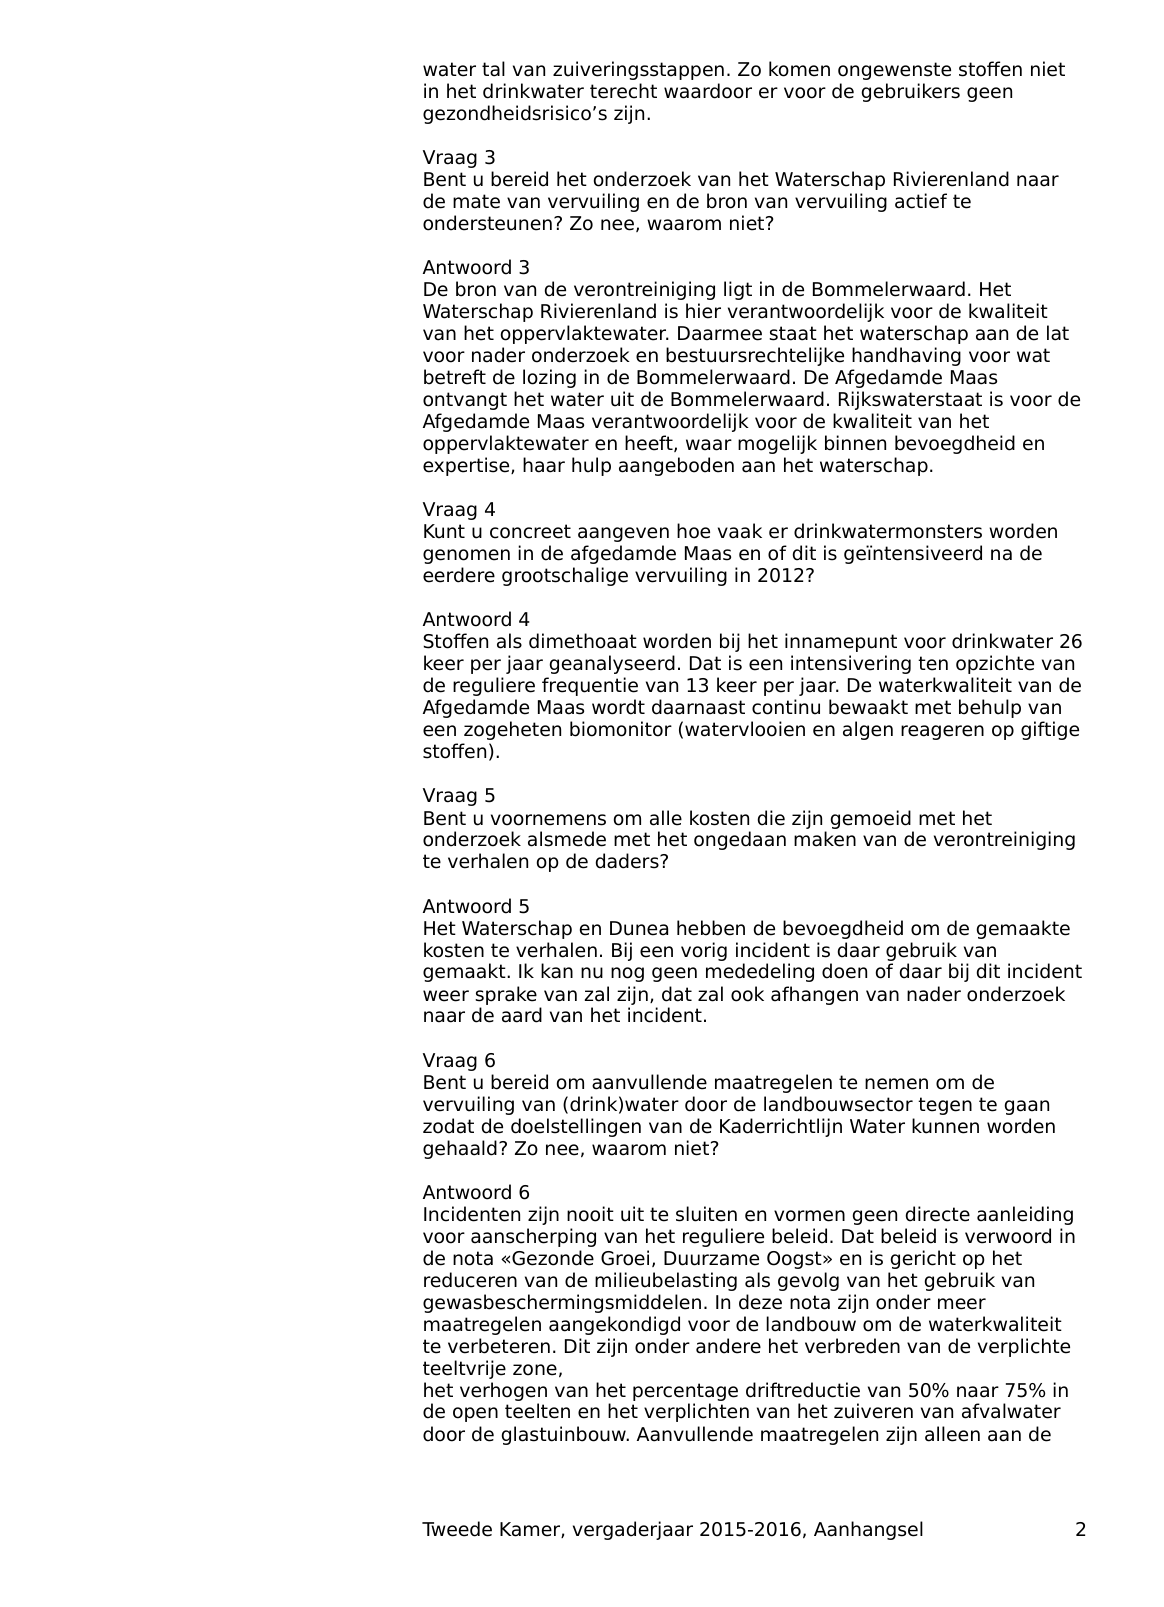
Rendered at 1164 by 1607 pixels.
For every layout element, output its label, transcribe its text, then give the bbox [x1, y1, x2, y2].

text Incidenten zijn nooit uit te sluiten en vormen geen directe aanleiding voor aanscherping van het reguliere beleid. Dat beleid is verwoord in de nota «Gezonde Groei, Duurzame Oogst» en is gericht op het reduceren van de milieubelasting als gevolg van het gebruik van gewasbeschermingsmiddelen. In deze nota zijn onder meer maatregelen aangekondigd voor de landbouw om de waterkwaliteit te verbeteren. Dit zijn onder andere het verbreden van de verplichte teeltvrije zone, [422, 1204, 1087, 1379]
text Vraag 6 [422, 1049, 1087, 1072]
text Antwoord 3 [422, 257, 1087, 279]
text Bent u bereid om aanvullende maatregelen te nemen om de vervuiling van (drink)water door de landbouwsector tegen te gaan zodat de doelstellingen van de Kaderrichtlijn Water kunnen worden gehaald? Zo nee, waarom niet? [422, 1072, 1087, 1159]
text Kunt u concreet aangeven hoe vaak er drinkwatermonsters worden genomen in de afgedamde Maas en of dit is geïntensiveerd na de eerdere grootschalige vervuiling in 2012? [422, 521, 1087, 587]
text Bent u voornemens om alle kosten die zijn gemoeid met het onderzoek alsmede met het ongedaan maken van de verontreiniging te verhalen op de daders? [422, 807, 1087, 873]
text Antwoord 5 [422, 896, 1087, 917]
text Antwoord 4 [422, 609, 1087, 631]
text Stoffen als dimethoaat worden bij het innamepunt voor drinkwater 26 keer per jaar geanalyseerd. Dat is een intensivering ten opzichte van de reguliere frequentie van 13 keer per jaar. De waterkwaliteit van de Afgedamde Maas wordt daarnaast continu bewaakt met behulp van een zogeheten biomonitor (watervlooien en algen reageren op giftige stoffen). [422, 631, 1087, 763]
text Vraag 4 [422, 499, 1087, 521]
text Het Waterschap en Dunea hebben de bevoegdheid om de gemaakte kosten te verhalen. Bij een vorig incident is daar gebruik van gemaakt. Ik kan nu nog geen mededeling doen of daar bij dit incident weer sprake van zal zijn, dat zal ook afhangen van nader onderzoek naar de aard van het incident. [422, 917, 1087, 1027]
text Vraag 3 [422, 147, 1087, 169]
text Antwoord 6 [422, 1182, 1087, 1204]
text Vraag 5 [422, 785, 1087, 807]
text water tal van zuiveringsstappen. Zo komen ongewenste stoffen niet in het drinkwater terecht waardoor er voor de gebruikers geen gezondheidsrisico’s zijn. [422, 59, 1087, 125]
text Bent u bereid het onderzoek van het Waterschap Rivierenland naar de mate van vervuiling en de bron van vervuiling actief te ondersteunen? Zo nee, waarom niet? [422, 169, 1087, 235]
text De bron van de verontreiniging ligt in de Bommelerwaard. Het Waterschap Rivierenland is hier verantwoordelijk voor de kwaliteit van het oppervlaktewater. Daarmee staat het waterschap aan de lat voor nader onderzoek en bestuursrechtelijke handhaving voor wat betreft de lozing in de Bommelerwaard. De Afgedamde Maas ontvangt het water uit de Bommelerwaard. Rijkswaterstaat is voor de Afgedamde Maas verantwoordelijk voor de kwaliteit van het oppervlaktewater en heeft, waar mogelijk binnen bevoegdheid en expertise, haar hulp aangeboden aan het waterschap. [422, 279, 1087, 477]
text het verhogen van het percentage driftreductie van 50% naar 75% in de open teelten en het verplichten van het zuiveren van afvalwater door de glastuinbouw. Aanvullende maatregelen zijn alleen aan de [422, 1379, 1087, 1445]
